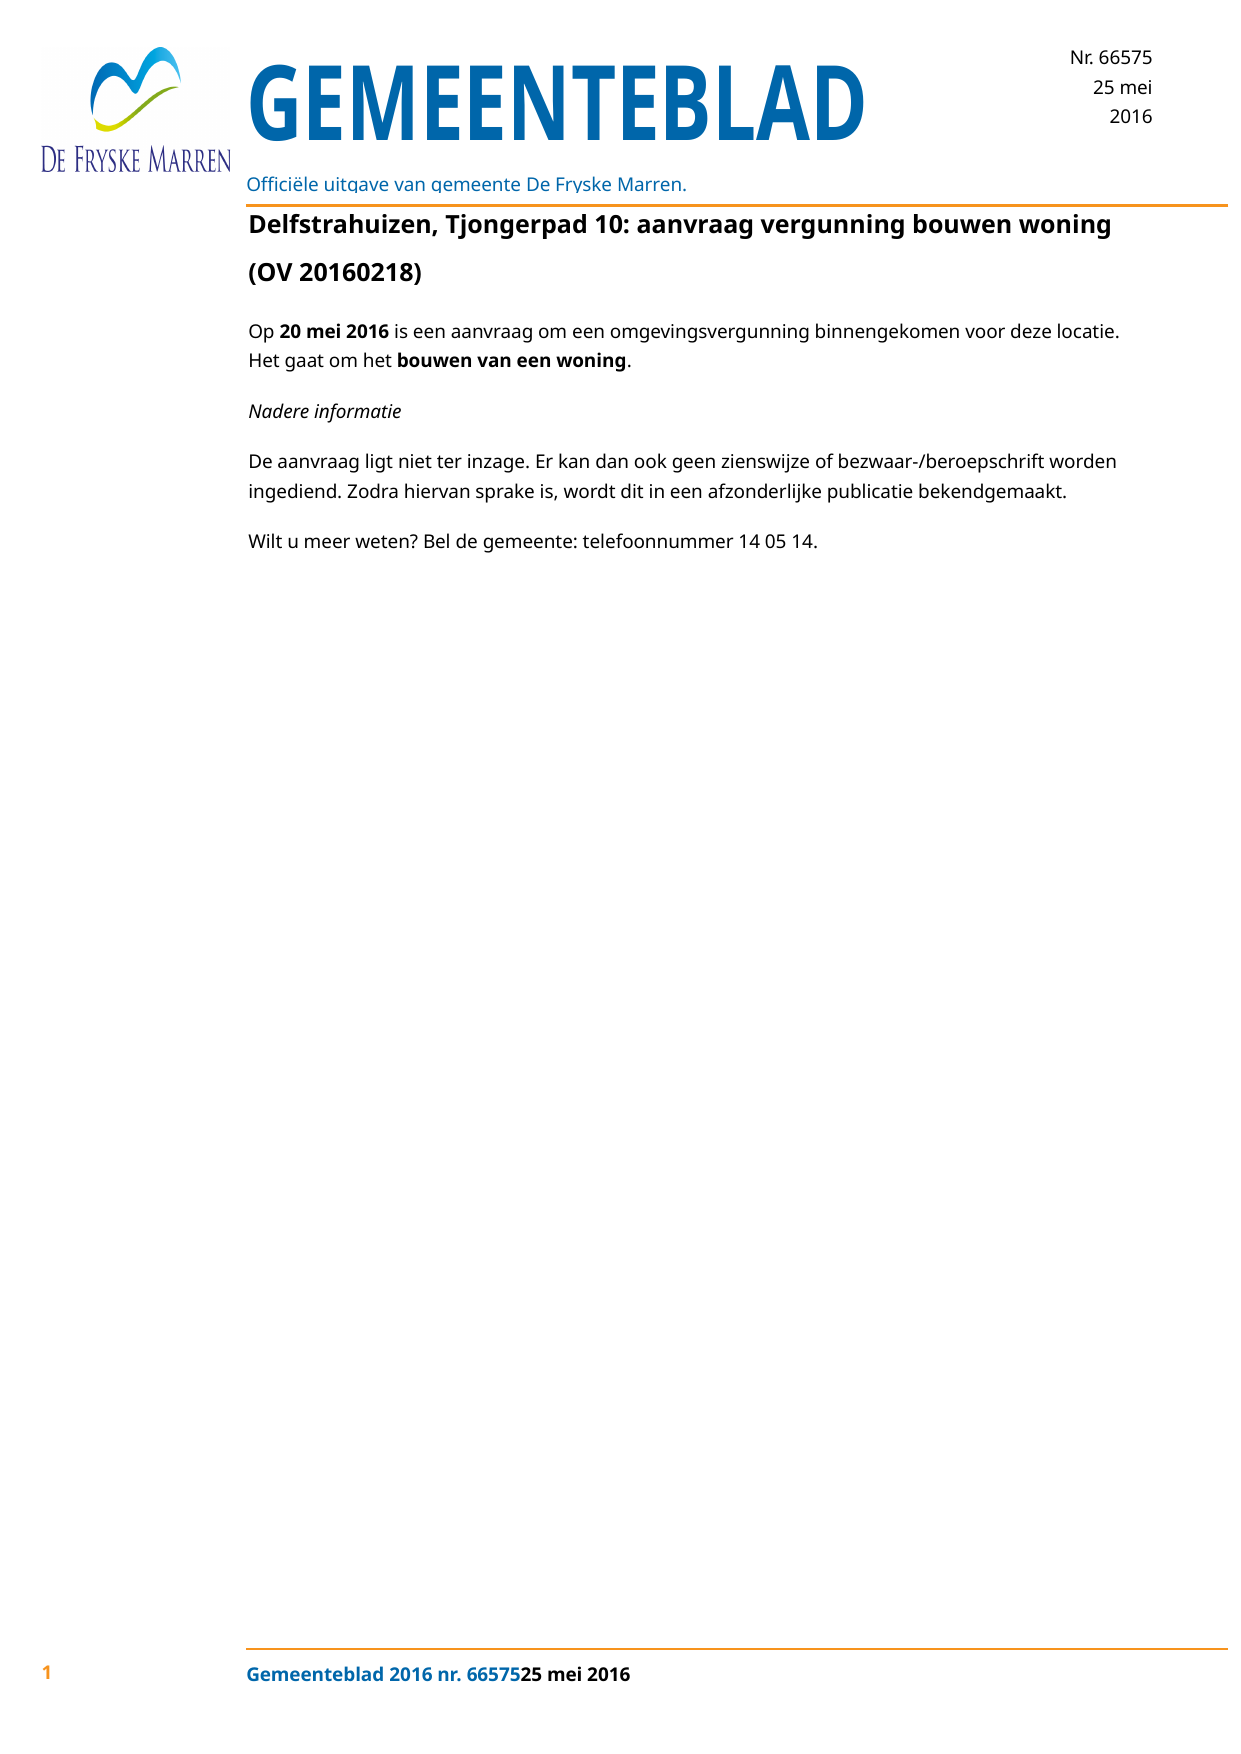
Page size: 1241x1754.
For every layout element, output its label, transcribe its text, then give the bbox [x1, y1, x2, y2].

picture [41, 47, 231, 172]
text Delfstrahuizen, Tjongerpad 10: aanvraag vergunning bouwen woning (OV 20160218) [248, 207, 1152, 288]
text De aanvraag ligt niet ter inzage. Er kan dan ook geen zienswijze of bezwaar-/beroepschrift worden ingediend. Zodra hiervan sprake is, wordt dit in een afzonderlijke publicatie bekendgemaakt. [248, 448, 1152, 504]
text Op 20 mei 2016 is een aanvraag om een omgevingsvergunning binnengekomen voor deze locatie. Het gaat om het bouwen van een woning. [248, 318, 1152, 373]
text Nadere informatie [248, 398, 1152, 424]
text Wilt u meer weten? Bel de gemeente: telefoonnummer 14 05 14. [248, 528, 1152, 554]
